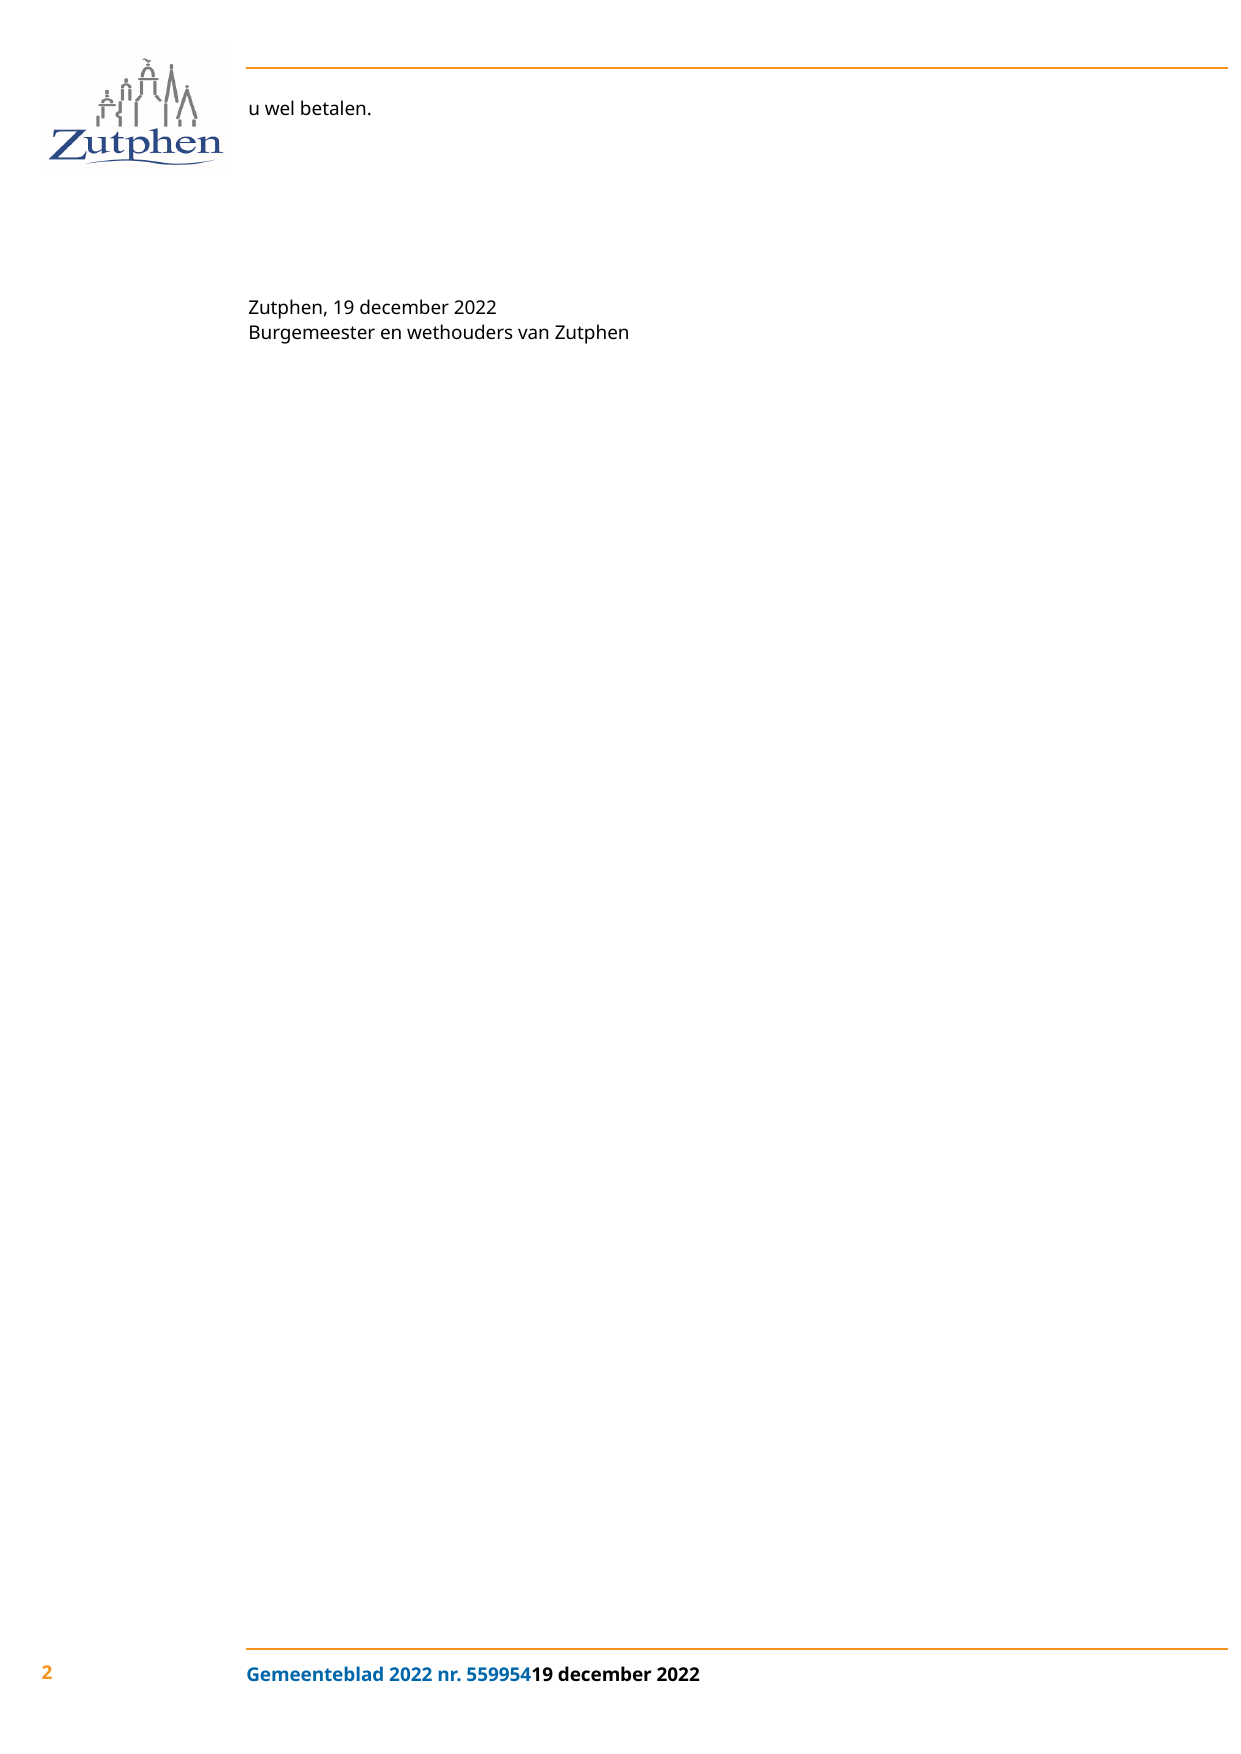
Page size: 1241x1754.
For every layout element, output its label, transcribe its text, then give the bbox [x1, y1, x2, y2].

text u wel betalen. [248, 95, 1152, 121]
text Burgemeester en wethouders van Zutphen [248, 319, 1152, 345]
text Zutphen, 19 december 2022 [248, 294, 1152, 319]
picture [41, 47, 231, 172]
